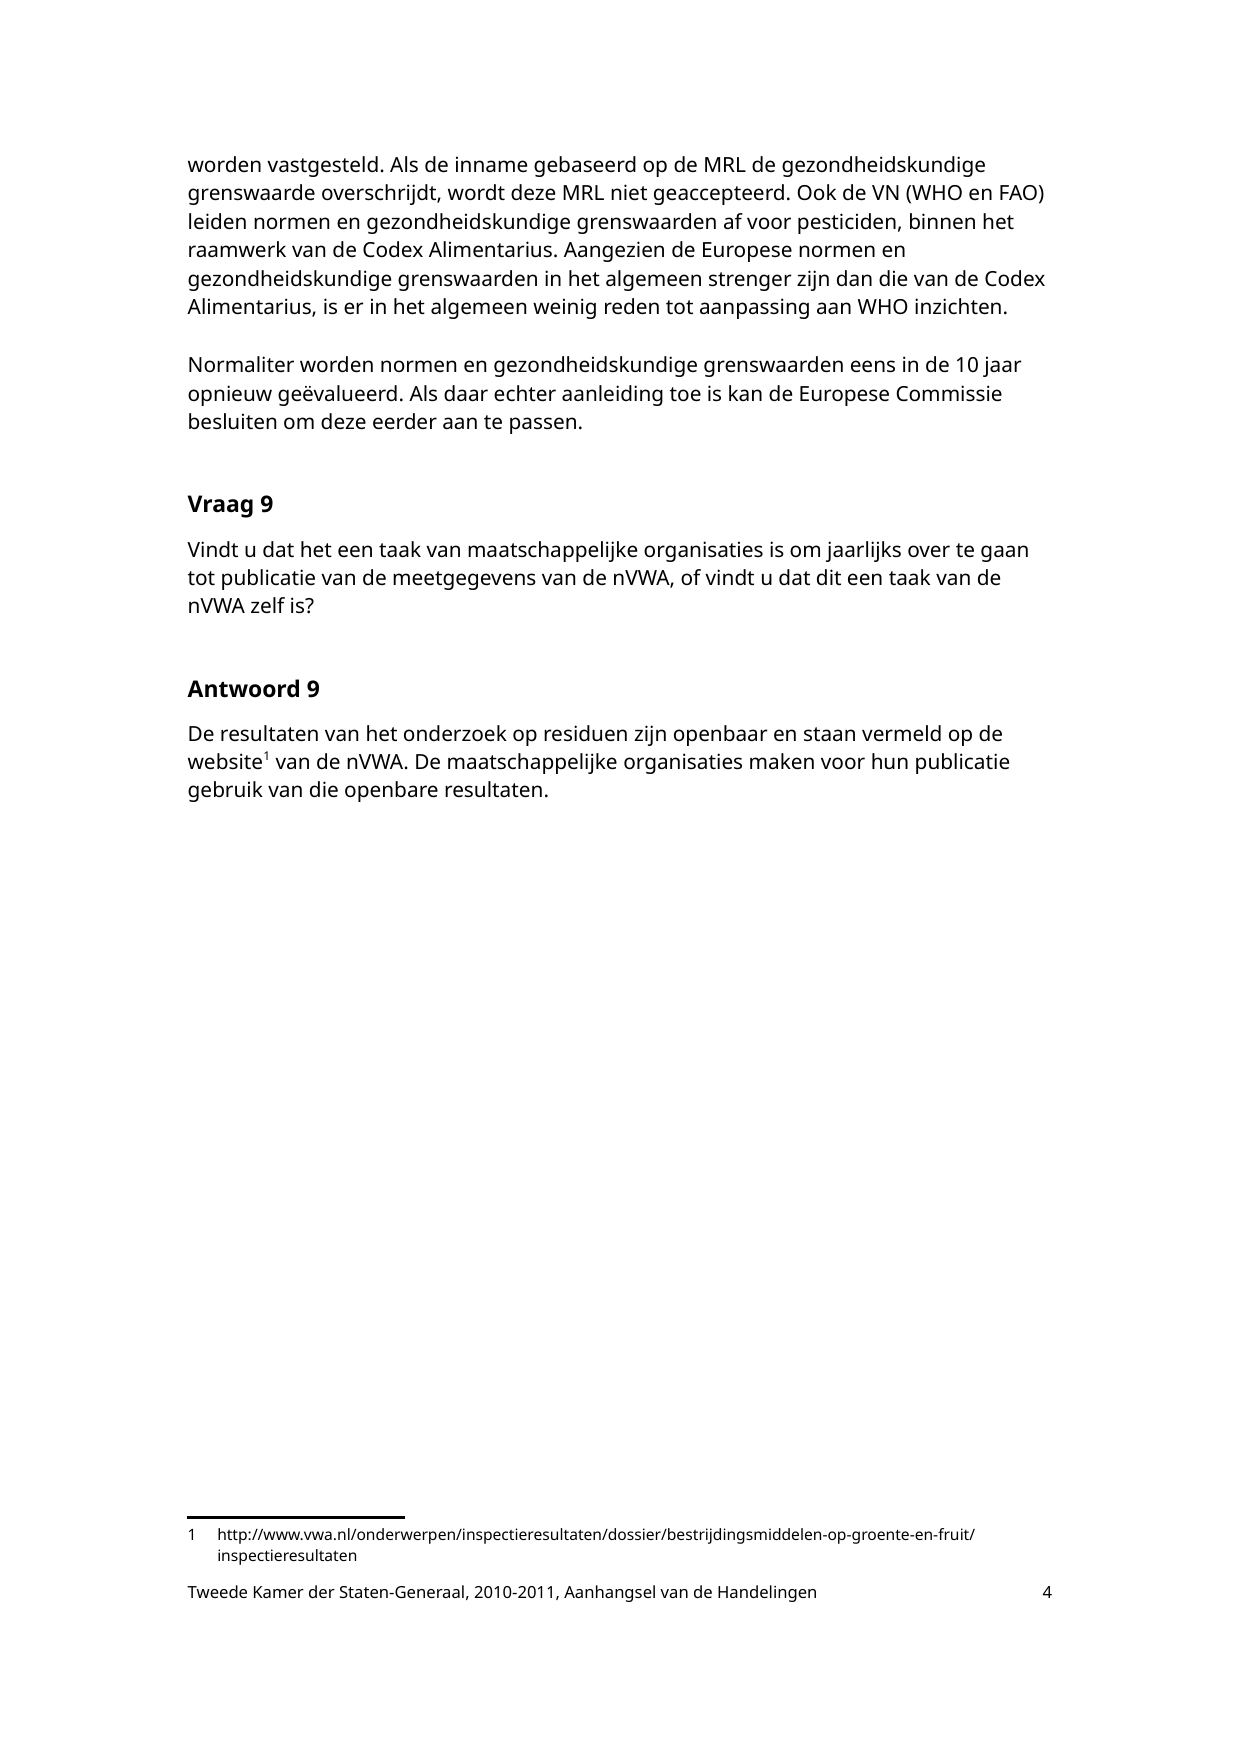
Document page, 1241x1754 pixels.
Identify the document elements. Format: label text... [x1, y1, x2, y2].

subtitle Vraag 9 [187, 488, 1053, 520]
text Normaliter worden normen en gezondheidskundige grenswaarden eens in de 10 jaar opnieuw geëvalueerd. Als daar echter aanleiding toe is kan de Europese Commissie besluiten om deze eerder aan te passen. [187, 351, 1053, 436]
text Vindt u dat het een taak van maatschappelijke organisaties is om jaarlijks over te gaan tot publicatie van de meetgegevens van de nVWA, of vindt u dat dit een taak van de nVWA zelf is? [187, 535, 1053, 620]
text De resultaten van het onderzoek op residuen zijn openbaar en staan vermeld op de website van de nVWA. De maatschappelijke organisaties maken voor hun publicatie gebruik van die openbare resultaten. [187, 719, 1053, 804]
text worden vastgesteld. Als de inname gebaseerd op de MRL de gezondheidskundige grenswaarde overschrijdt, wordt deze MRL niet geaccepteerd. Ook de VN (WHO en FAO) leiden normen en gezondheidskundige grenswaarden af voor pesticiden, binnen het raamwerk van de Codex Alimentarius. Aangezien de Europese normen en gezondheidskundige grenswaarden in het algemeen strenger zijn dan die van de Codex Alimentarius, is er in het algemeen weinig reden tot aanpassing aan WHO inzichten. [187, 150, 1053, 321]
subtitle Antwoord 9 [187, 672, 1053, 704]
text http://www.vwa.nl/onderwerpen/inspectieresultaten/dossier/bestrijdingsmiddelen-op-groente-en-fruit/inspectieresultaten [187, 1509, 1053, 1566]
